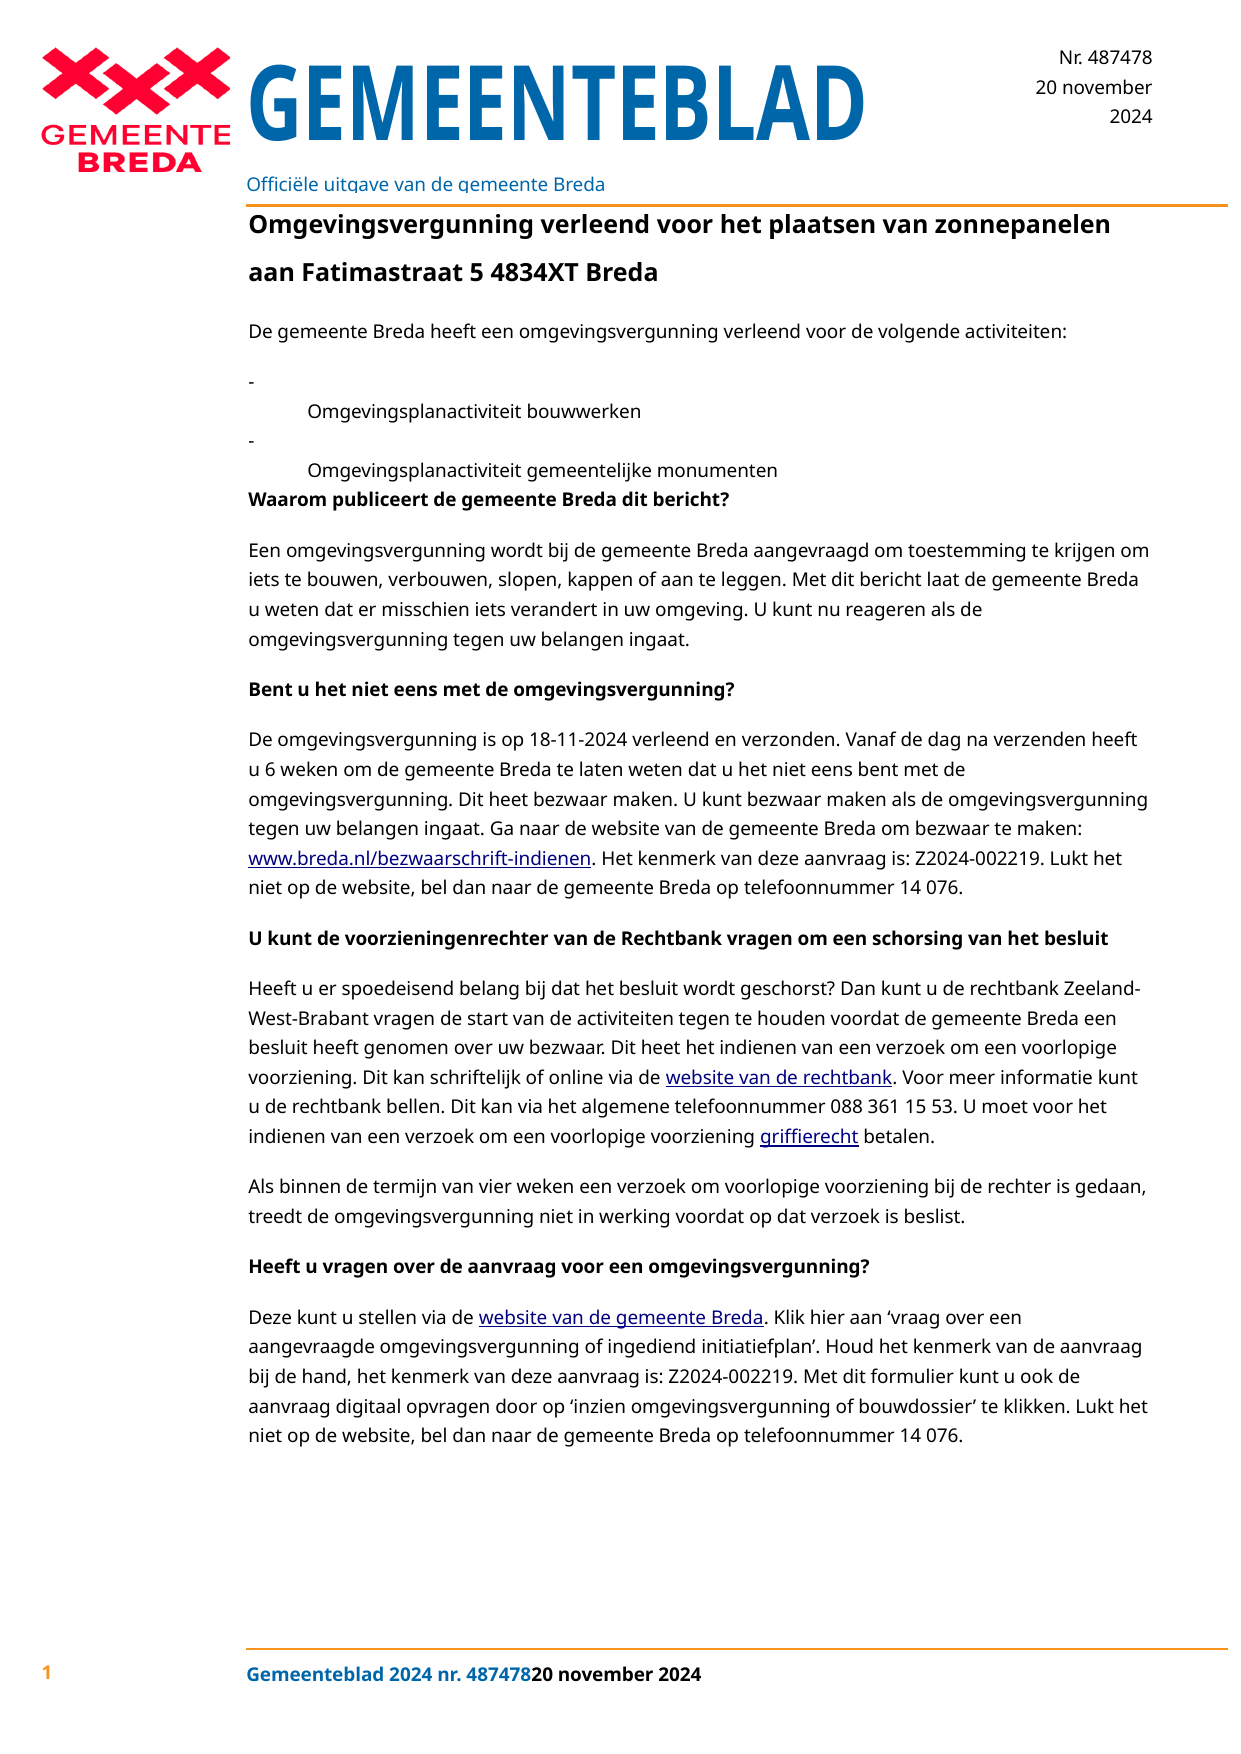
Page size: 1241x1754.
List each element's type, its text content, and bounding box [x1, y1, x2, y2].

list Omgevingsplanactiviteit bouwwerken [248, 398, 1152, 424]
text Heeft u er spoedeisend belang bij dat het besluit wordt geschorst? Dan kunt u de rechtbank Zeeland-West-Brabant vragen de start van de activiteiten tegen te houden voordat de gemeente Breda een besluit heeft genomen over uw bezwaar. Dit heet het indienen van een verzoek om een voorlopige voorziening. Dit kan schriftelijk of online via de website van de rechtbank. Voor meer informatie kunt u de rechtbank bellen. Dit kan via het algemene telefoonnummer 088 361 15 53. U moet voor het indienen van een verzoek om een voorlopige voorziening griffierecht betalen. [248, 975, 1152, 1149]
text De omgevingsvergunning is op 18-11-2024 verleend en verzonden. Vanaf de dag na verzenden heeft u 6 weken om de gemeente Breda te laten weten dat u het niet eens bent met de omgevingsvergunning. Dit heet bezwaar maken. U kunt bezwaar maken als de omgevingsvergunning tegen uw belangen ingaat. Ga naar de website van de gemeente Breda om bezwaar te maken: www.breda.nl/bezwaarschrift-indienen. Het kenmerk van deze aanvraag is: Z2024-002219. Lukt het niet op de website, bel dan naar de gemeente Breda op telefoonnummer 14 076. [248, 727, 1152, 900]
text Als binnen de termijn van vier weken een verzoek om voorlopige voorziening bij de rechter is gedaan, treedt de omgevingsvergunning niet in werking voordat op dat verzoek is beslist. [248, 1174, 1152, 1229]
text U kunt de voorzieningenrechter van de Rechtbank vragen om een schorsing van het besluit [248, 925, 1152, 951]
text Omgevingsvergunning verleend voor het plaatsen van zonnepanelen aan Fatimastraat 5 4834XT Breda [248, 207, 1152, 288]
picture [41, 47, 231, 172]
text Deze kunt u stellen via de website van de gemeente Breda. Klik hier aan ‘vraag over een aangevraagde omgevingsvergunning of ingediend initiatiefplan’. Houd het kenmerk van de aanvraag bij de hand, het kenmerk van deze aanvraag is: Z2024-002219. Met dit formulier kunt u ook de aanvraag digitaal opvragen door op ‘inzien omgevingsvergunning of bouwdossier’ te klikken. Lukt het niet op de website, bel dan naar de gemeente Breda op telefoonnummer 14 076. [248, 1304, 1152, 1448]
text Een omgevingsvergunning wordt bij de gemeente Breda aangevraagd om toestemming te krijgen om iets te bouwen, verbouwen, slopen, kappen of aan te leggen. Met dit bericht laat de gemeente Breda u weten dat er misschien iets verandert in uw omgeving. U kunt nu reageren als de omgevingsvergunning tegen uw belangen ingaat. [248, 537, 1152, 652]
text Bent u het niet eens met de omgevingsvergunning? [248, 676, 1152, 702]
text De gemeente Breda heeft een omgevingsvergunning verleend voor de volgende activiteiten: [248, 318, 1152, 344]
text Heeft u vragen over de aanvraag voor een omgevingsvergunning? [248, 1254, 1152, 1279]
list Omgevingsplanactiviteit gemeentelijke monumenten [248, 457, 1152, 483]
text Waarom publiceert de gemeente Breda dit bericht? [248, 487, 1152, 512]
